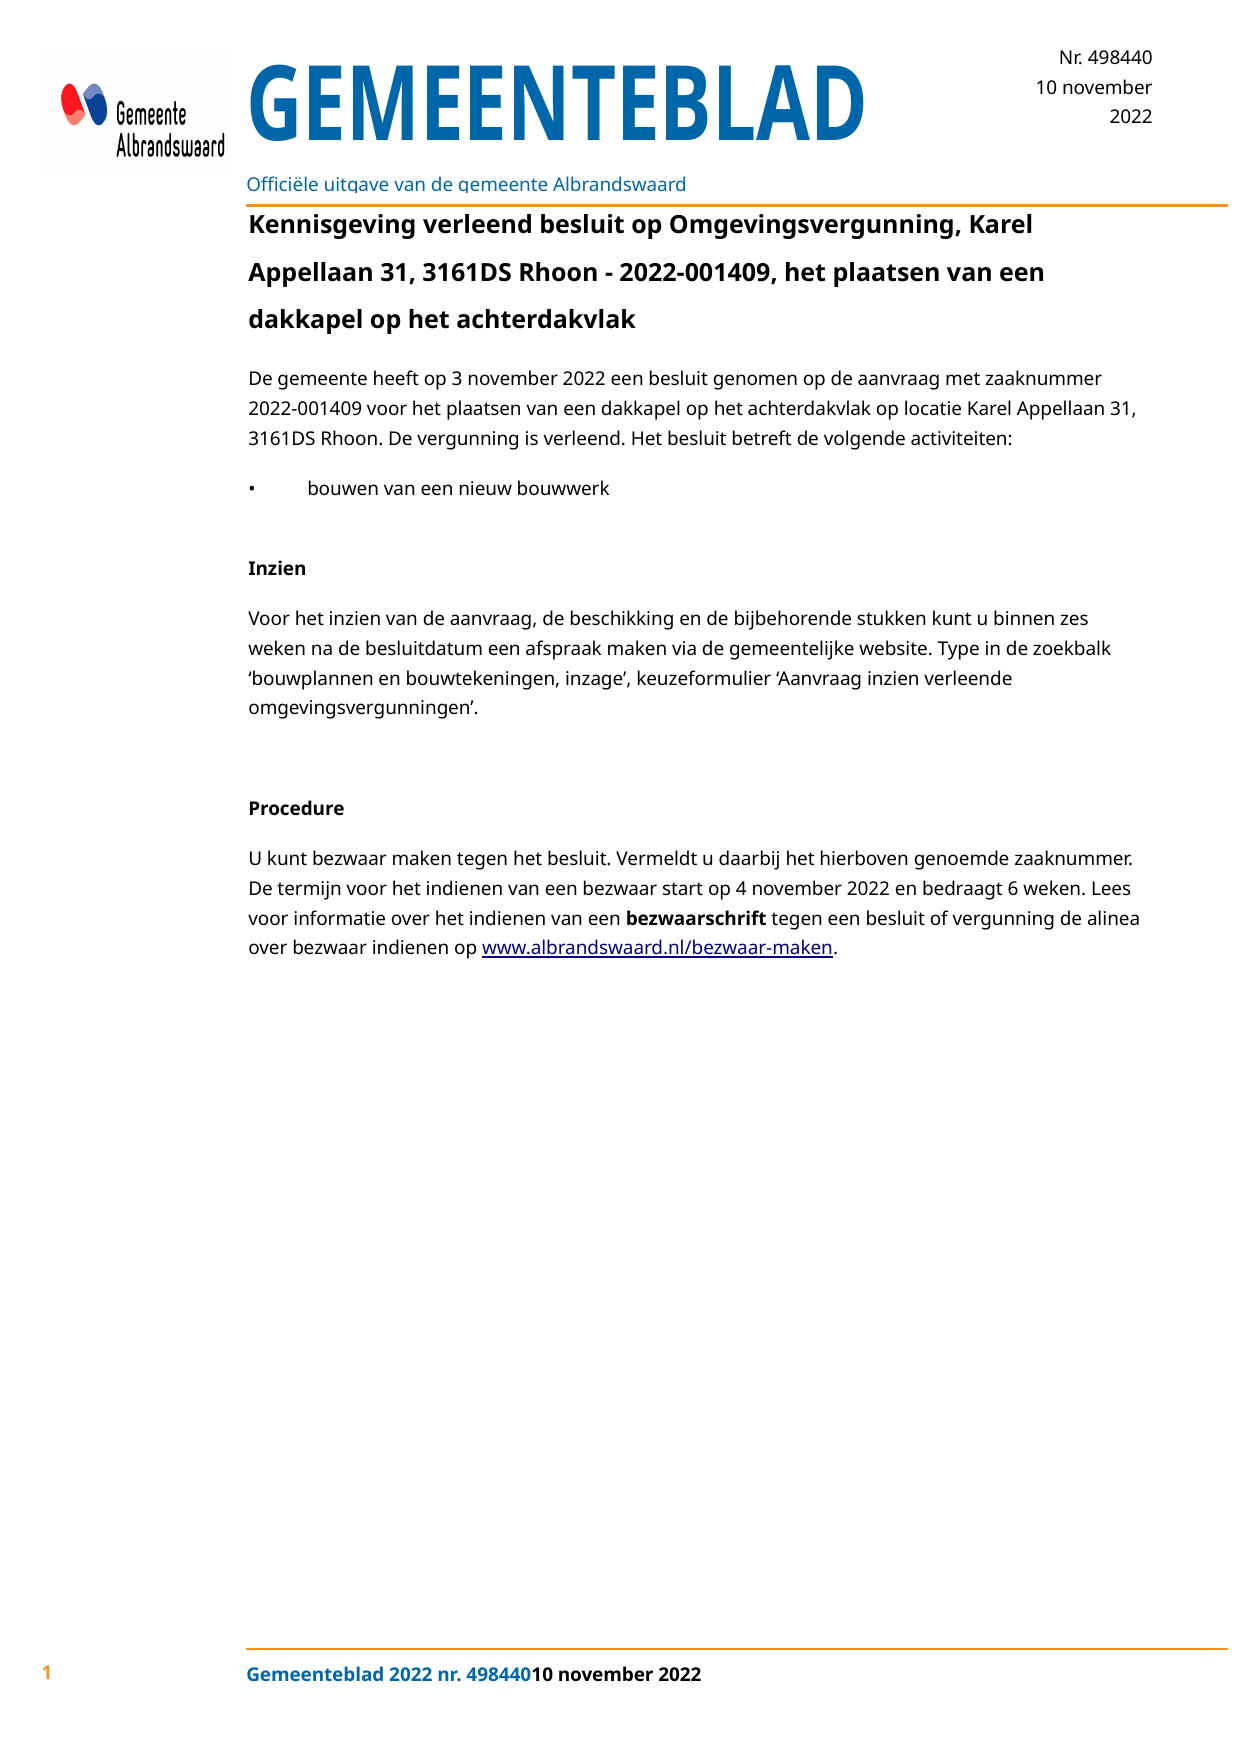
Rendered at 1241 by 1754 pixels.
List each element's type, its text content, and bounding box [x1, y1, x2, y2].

text Voor het inzien van de aanvraag, de beschikking en de bijbehorende stukken kunt u binnen zes weken na de besluitdatum een afspraak maken via de gemeentelijke website. Type in de zoekbalk ‘bouwplannen en bouwtekeningen, inzage’, keuzeformulier ‘Aanvraag inzien verleende omgevingsvergunningen’. [248, 606, 1152, 720]
text U kunt bezwaar maken tegen het besluit. Vermeldt u daarbij het hierboven genoemde zaaknummer. De termijn voor het indienen van een bezwaar start op 4 november 2022 en bedraagt 6 weken. Lees voor informatie over het indienen van een bezwaarschrift tegen een besluit of vergunning de alinea over bezwaar indienen op www.albrandswaard.nl/bezwaar-maken. [248, 846, 1152, 960]
text Kennisgeving verleend besluit op Omgevingsvergunning, Karel Appellaan 31, 3161DS Rhoon - 2022-001409, het plaatsen van een dakkapel op het achterdakvlak [248, 207, 1152, 336]
text Inzien [248, 555, 1152, 581]
text Procedure [248, 795, 1152, 821]
picture [41, 47, 231, 172]
list bouwen van een nieuw bouwwerk [248, 475, 1152, 501]
text De gemeente heeft op 3 november 2022 een besluit genomen op de aanvraag met zaaknummer 2022-001409 voor het plaatsen van een dakkapel op het achterdakvlak op locatie Karel Appellaan 31, 3161DS Rhoon. De vergunning is verleend. Het besluit betreft de volgende activiteiten: [248, 366, 1152, 450]
